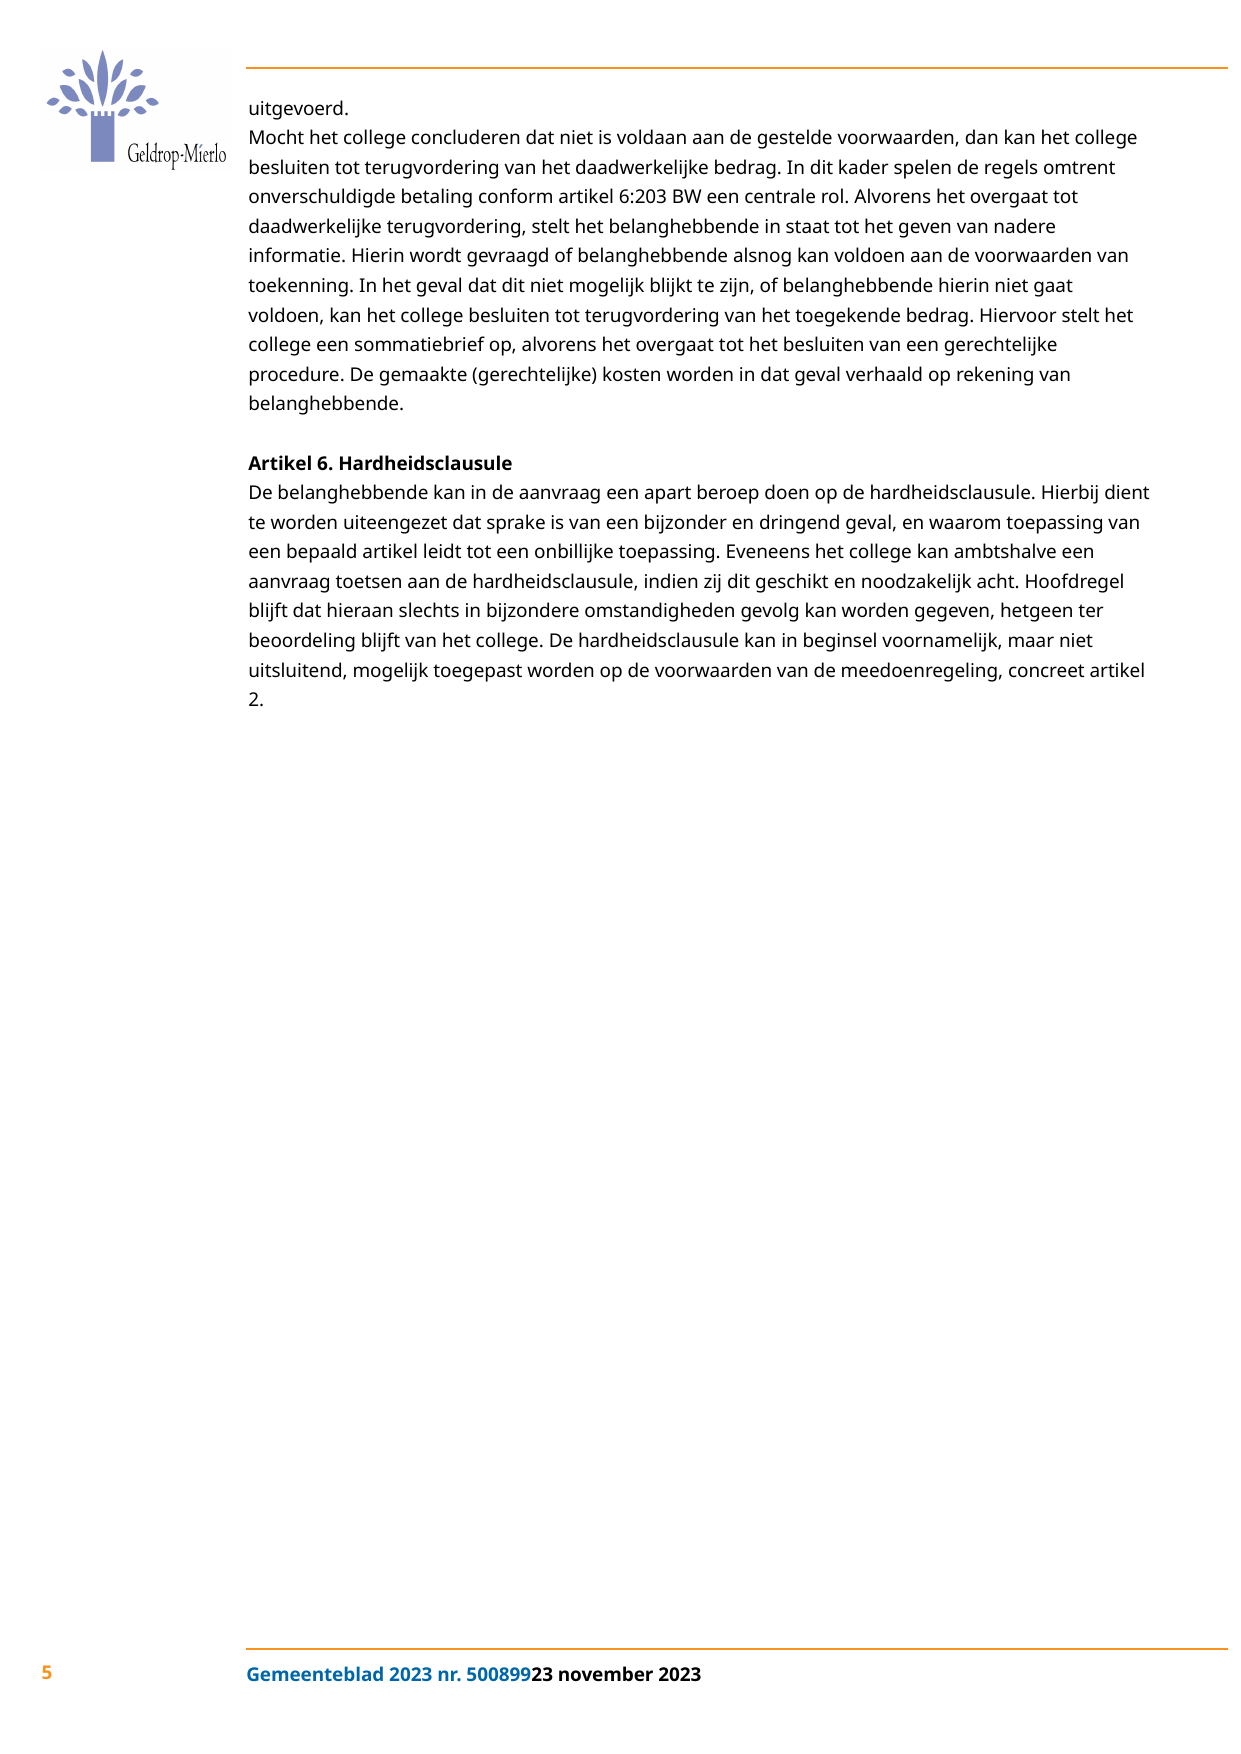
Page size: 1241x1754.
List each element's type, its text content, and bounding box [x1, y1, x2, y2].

text De belanghebbende kan in de aanvraag een apart beroep doen op de hardheidsclausule. Hierbij dient te worden uiteengezet dat sprake is van een bijzonder en dringend geval, en waarom toepassing van een bepaald artikel leidt tot een onbillijke toepassing. Eveneens het college kan ambtshalve een aanvraag toetsen aan de hardheidsclausule, indien zij dit geschikt en noodzakelijk acht. Hoofdregel blijft dat hieraan slechts in bijzondere omstandigheden gevolg kan worden gegeven, hetgeen ter beoordeling blijft van het college. De hardheidsclausule kan in beginsel voornamelijk, maar niet uitsluitend, mogelijk toegepast worden op de voorwaarden van de meedoenregeling, concreet artikel 2. [248, 479, 1152, 712]
text uitgevoerd. [248, 95, 1152, 121]
picture [41, 47, 231, 172]
text Mocht het college concluderen dat niet is voldaan aan de gestelde voorwaarden, dan kan het college besluiten tot terugvordering van het daadwerkelijke bedrag. In dit kader spelen de regels omtrent onverschuldigde betaling conform artikel 6:203 BW een centrale rol. Alvorens het overgaat tot daadwerkelijke terugvordering, stelt het belanghebbende in staat tot het geven van nadere informatie. Hierin wordt gevraagd of belanghebbende alsnog kan voldoen aan de voorwaarden van toekenning. In het geval dat dit niet mogelijk blijkt te zijn, of belanghebbende hierin niet gaat voldoen, kan het college besluiten tot terugvordering van het toegekende bedrag. Hiervoor stelt het college een sommatiebrief op, alvorens het overgaat tot het besluiten van een gerechtelijke procedure. De gemaakte (gerechtelijke) kosten worden in dat geval verhaald op rekening van belanghebbende. [248, 124, 1152, 416]
text Artikel 6. Hardheidsclausule [248, 450, 1152, 476]
